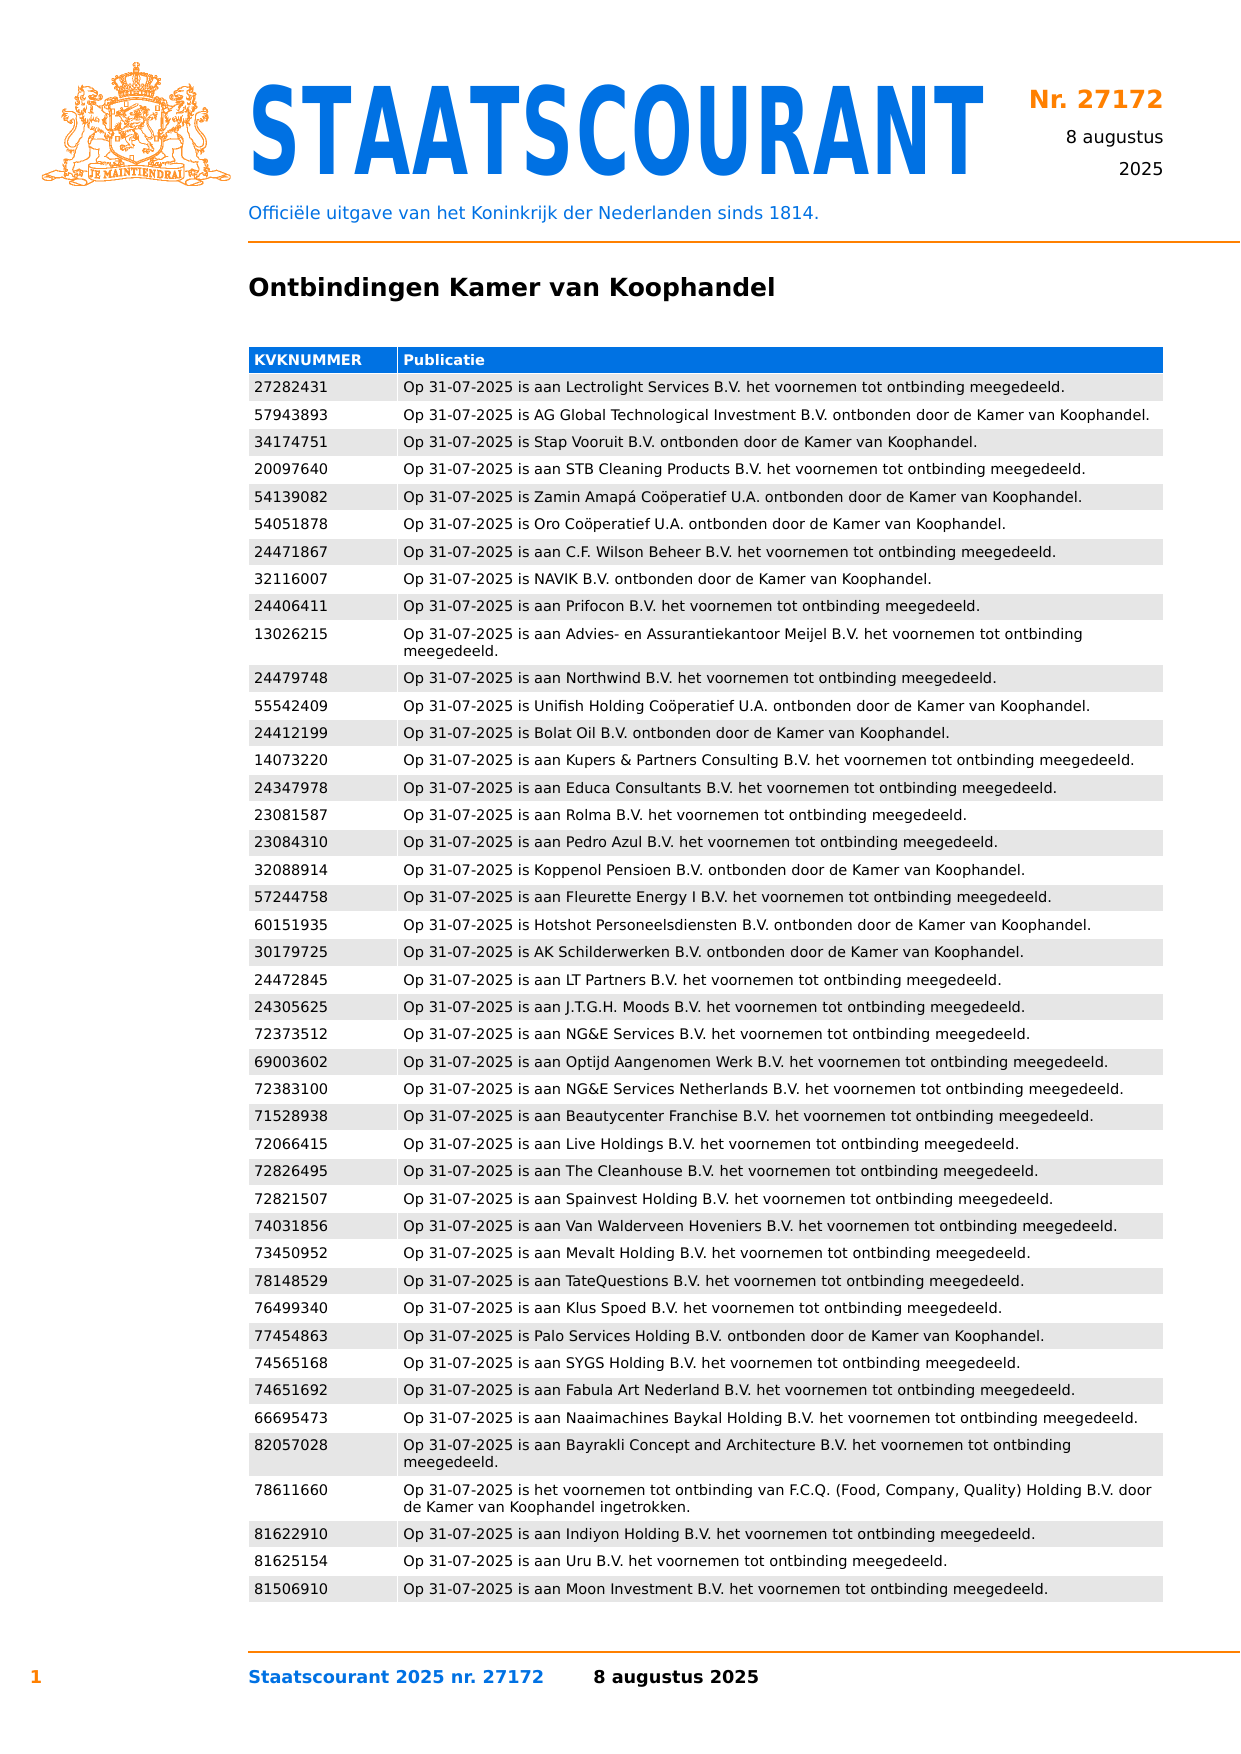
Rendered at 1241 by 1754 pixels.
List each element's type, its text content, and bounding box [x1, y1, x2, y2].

table_header KVKNUMMER [249, 347, 397, 373]
table_header STAATSCOURANT [248, 62, 998, 203]
table_cell Op 31-07-2025 is Oro Coöperatief U.A. ontbonden door de Kamer van Koophandel. [398, 511, 1163, 538]
table_cell Op 31-07-2025 is aan TateQuestions B.V. het voornemen tot ontbinding meegedeeld. [398, 1268, 1163, 1294]
table_cell 23081587 [249, 802, 397, 829]
table_cell Op 31-07-2025 is aan Beautycenter Franchise B.V. het voornemen tot ontbinding meegedeeld. [398, 1104, 1163, 1130]
table_cell Op 31-07-2025 is aan LT Partners B.V. het voornemen tot ontbinding meegedeeld. [398, 967, 1163, 993]
table_cell 24412199 [249, 720, 397, 746]
table_cell Op 31-07-2025 is Bolat Oil B.V. ontbonden door de Kamer van Koophandel. [398, 720, 1163, 746]
table_cell Op 31-07-2025 is Stap Vooruit B.V. ontbonden door de Kamer van Koophandel. [398, 429, 1163, 456]
table_cell Op 31-07-2025 is Palo Services Holding B.V. ontbonden door de Kamer van Koophandel. [398, 1323, 1163, 1349]
table_cell 72821507 [249, 1186, 397, 1212]
table_cell Op 31-07-2025 is Hotshot Personeelsdiensten B.V. ontbonden door de Kamer van Koophandel. [398, 912, 1163, 938]
table_cell 55542409 [249, 693, 397, 719]
table_cell 23084310 [249, 830, 397, 856]
table_cell Op 31-07-2025 is aan NG&E Services Netherlands B.V. het voornemen tot ontbinding meegedeeld. [398, 1076, 1163, 1103]
table_cell 32088914 [249, 857, 397, 883]
table_cell 27282431 [249, 374, 397, 401]
table_cell Op 31-07-2025 is aan Kupers & Partners Consulting B.V. het voornemen tot ontbinding meegedeeld. [398, 748, 1163, 774]
table_header Publicatie [398, 347, 1163, 373]
table_cell 71528938 [249, 1104, 397, 1130]
table_cell Op 31-07-2025 is aan NG&E Services B.V. het voornemen tot ontbinding meegedeeld. [398, 1021, 1163, 1048]
table_cell 24406411 [249, 594, 397, 620]
table_cell Op 31-07-2025 is aan Prifocon B.V. het voornemen tot ontbinding meegedeeld. [398, 594, 1163, 620]
table_cell Op 31-07-2025 is NAVIK B.V. ontbonden door de Kamer van Koophandel. [398, 566, 1163, 592]
table_cell Op 31-07-2025 is aan Bayrakli Concept and Architecture B.V. het voornemen tot ontbinding meegedeeld. [398, 1433, 1163, 1476]
table_cell 54051878 [249, 511, 397, 538]
table_cell Op 31-07-2025 is aan Northwind B.V. het voornemen tot ontbinding meegedeeld. [398, 665, 1163, 692]
table_cell Op 31-07-2025 is aan Spainvest Holding B.V. het voornemen tot ontbinding meegedeeld. [398, 1186, 1163, 1212]
table_cell Op 31-07-2025 is aan Live Holdings B.V. het voornemen tot ontbinding meegedeeld. [398, 1131, 1163, 1157]
table_cell 72826495 [249, 1159, 397, 1185]
table_cell 72383100 [249, 1076, 397, 1103]
table_cell 14073220 [249, 748, 397, 774]
table_cell 69003602 [249, 1049, 397, 1075]
table_cell Op 31-07-2025 is aan C.F. Wilson Beheer B.V. het voornemen tot ontbinding meegedeeld. [398, 539, 1163, 565]
table_cell 74651692 [249, 1378, 397, 1404]
table_cell Op 31-07-2025 is aan STB Cleaning Products B.V. het voornemen tot ontbinding meegedeeld. [398, 457, 1163, 483]
table_cell 78148529 [249, 1268, 397, 1294]
table_cell 24479748 [249, 665, 397, 692]
table_cell 32116007 [249, 566, 397, 592]
subtitle Ontbindingen Kamer van Koophandel [248, 273, 1163, 302]
table_cell Op 31-07-2025 is aan Optijd Aangenomen Werk B.V. het voornemen tot ontbinding meegedeeld. [398, 1049, 1163, 1075]
table_cell 72066415 [249, 1131, 397, 1157]
table_cell 8 augustus [998, 121, 1240, 153]
picture [41, 62, 231, 186]
table_cell Op 31-07-2025 is aan Van Walderveen Hoveniers B.V. het voornemen tot ontbinding meegedeeld. [398, 1213, 1163, 1239]
table_cell Op 31-07-2025 is aan Uru B.V. het voornemen tot ontbinding meegedeeld. [398, 1549, 1163, 1575]
table_cell 13026215 [249, 621, 397, 664]
table_cell 20097640 [249, 457, 397, 483]
table_cell 24305625 [249, 994, 397, 1020]
table_cell 34174751 [249, 429, 397, 456]
table_cell 73450952 [249, 1241, 397, 1267]
table_cell Op 31-07-2025 is aan Klus Spoed B.V. het voornemen tot ontbinding meegedeeld. [398, 1295, 1163, 1322]
table_cell Op 31-07-2025 is AK Schilderwerken B.V. ontbonden door de Kamer van Koophandel. [398, 939, 1163, 966]
table_cell 81625154 [249, 1549, 397, 1575]
table_cell Op 31-07-2025 is het voornemen tot ontbinding van F.C.Q. (Food, Company, Quality) Holding B.V. door de Kamer van Koophandel ingetrokken. [398, 1477, 1163, 1520]
table_cell 81622910 [249, 1521, 397, 1547]
table_cell 57943893 [249, 402, 397, 428]
table_cell Officiële uitgave van het Koninkrijk der Nederlanden sinds 1814. [248, 203, 1240, 241]
table_cell Op 31-07-2025 is aan Moon Investment B.V. het voornemen tot ontbinding meegedeeld. [398, 1576, 1163, 1602]
table_cell 24472845 [249, 967, 397, 993]
table_cell Op 31-07-2025 is aan SYGS Holding B.V. het voornemen tot ontbinding meegedeeld. [398, 1350, 1163, 1377]
table_cell Op 31-07-2025 is aan Pedro Azul B.V. het voornemen tot ontbinding meegedeeld. [398, 830, 1163, 856]
table_cell Op 31-07-2025 is AG Global Technological Investment B.V. ontbonden door de Kamer van Koophandel. [398, 402, 1163, 428]
table_cell Op 31-07-2025 is aan The Cleanhouse B.V. het voornemen tot ontbinding meegedeeld. [398, 1159, 1163, 1185]
table_cell 82057028 [249, 1433, 397, 1476]
table_header [25, 62, 248, 241]
table_cell Op 31-07-2025 is aan Educa Consultants B.V. het voornemen tot ontbinding meegedeeld. [398, 775, 1163, 801]
table_cell 76499340 [249, 1295, 397, 1322]
table_cell Op 31-07-2025 is aan J.T.G.H. Moods B.V. het voornemen tot ontbinding meegedeeld. [398, 994, 1163, 1020]
table_cell Op 31-07-2025 is Unifish Holding Coöperatief U.A. ontbonden door de Kamer van Koophandel. [398, 693, 1163, 719]
table_cell 74031856 [249, 1213, 397, 1239]
table_cell Op 31-07-2025 is aan Mevalt Holding B.V. het voornemen tot ontbinding meegedeeld. [398, 1241, 1163, 1267]
table_cell 57244758 [249, 885, 397, 911]
table_cell Op 31-07-2025 is aan Lectrolight Services B.V. het voornemen tot ontbinding meegedeeld. [398, 374, 1163, 401]
table_cell Op 31-07-2025 is aan Fleurette Energy I B.V. het voornemen tot ontbinding meegedeeld. [398, 885, 1163, 911]
table_cell Op 31-07-2025 is aan Indiyon Holding B.V. het voornemen tot ontbinding meegedeeld. [398, 1521, 1163, 1547]
table_cell Op 31-07-2025 is aan Rolma B.V. het voornemen tot ontbinding meegedeeld. [398, 802, 1163, 829]
table_cell 24471867 [249, 539, 397, 565]
table_cell 74565168 [249, 1350, 397, 1377]
table_cell Op 31-07-2025 is Koppenol Pensioen B.V. ontbonden door de Kamer van Koophandel. [398, 857, 1163, 883]
table_cell 81506910 [249, 1576, 397, 1602]
table_cell 2025 [998, 153, 1240, 203]
table_cell 30179725 [249, 939, 397, 966]
table_cell 54139082 [249, 484, 397, 510]
table_cell 60151935 [249, 912, 397, 938]
table_cell 72373512 [249, 1021, 397, 1048]
table_cell Op 31-07-2025 is aan Naaimachines Baykal Holding B.V. het voornemen tot ontbinding meegedeeld. [398, 1405, 1163, 1431]
table_cell 78611660 [249, 1477, 397, 1520]
table_cell 24347978 [249, 775, 397, 801]
table_header Nr. 27172 [998, 62, 1240, 121]
table_cell 77454863 [249, 1323, 397, 1349]
table_cell Op 31-07-2025 is Zamin Amapá Coöperatief U.A. ontbonden door de Kamer van Koophandel. [398, 484, 1163, 510]
table_cell 66695473 [249, 1405, 397, 1431]
table_cell Op 31-07-2025 is aan Fabula Art Nederland B.V. het voornemen tot ontbinding meegedeeld. [398, 1378, 1163, 1404]
table_cell Op 31-07-2025 is aan Advies- en Assurantiekantoor Meijel B.V. het voornemen tot ontbinding meegedeeld. [398, 621, 1163, 664]
